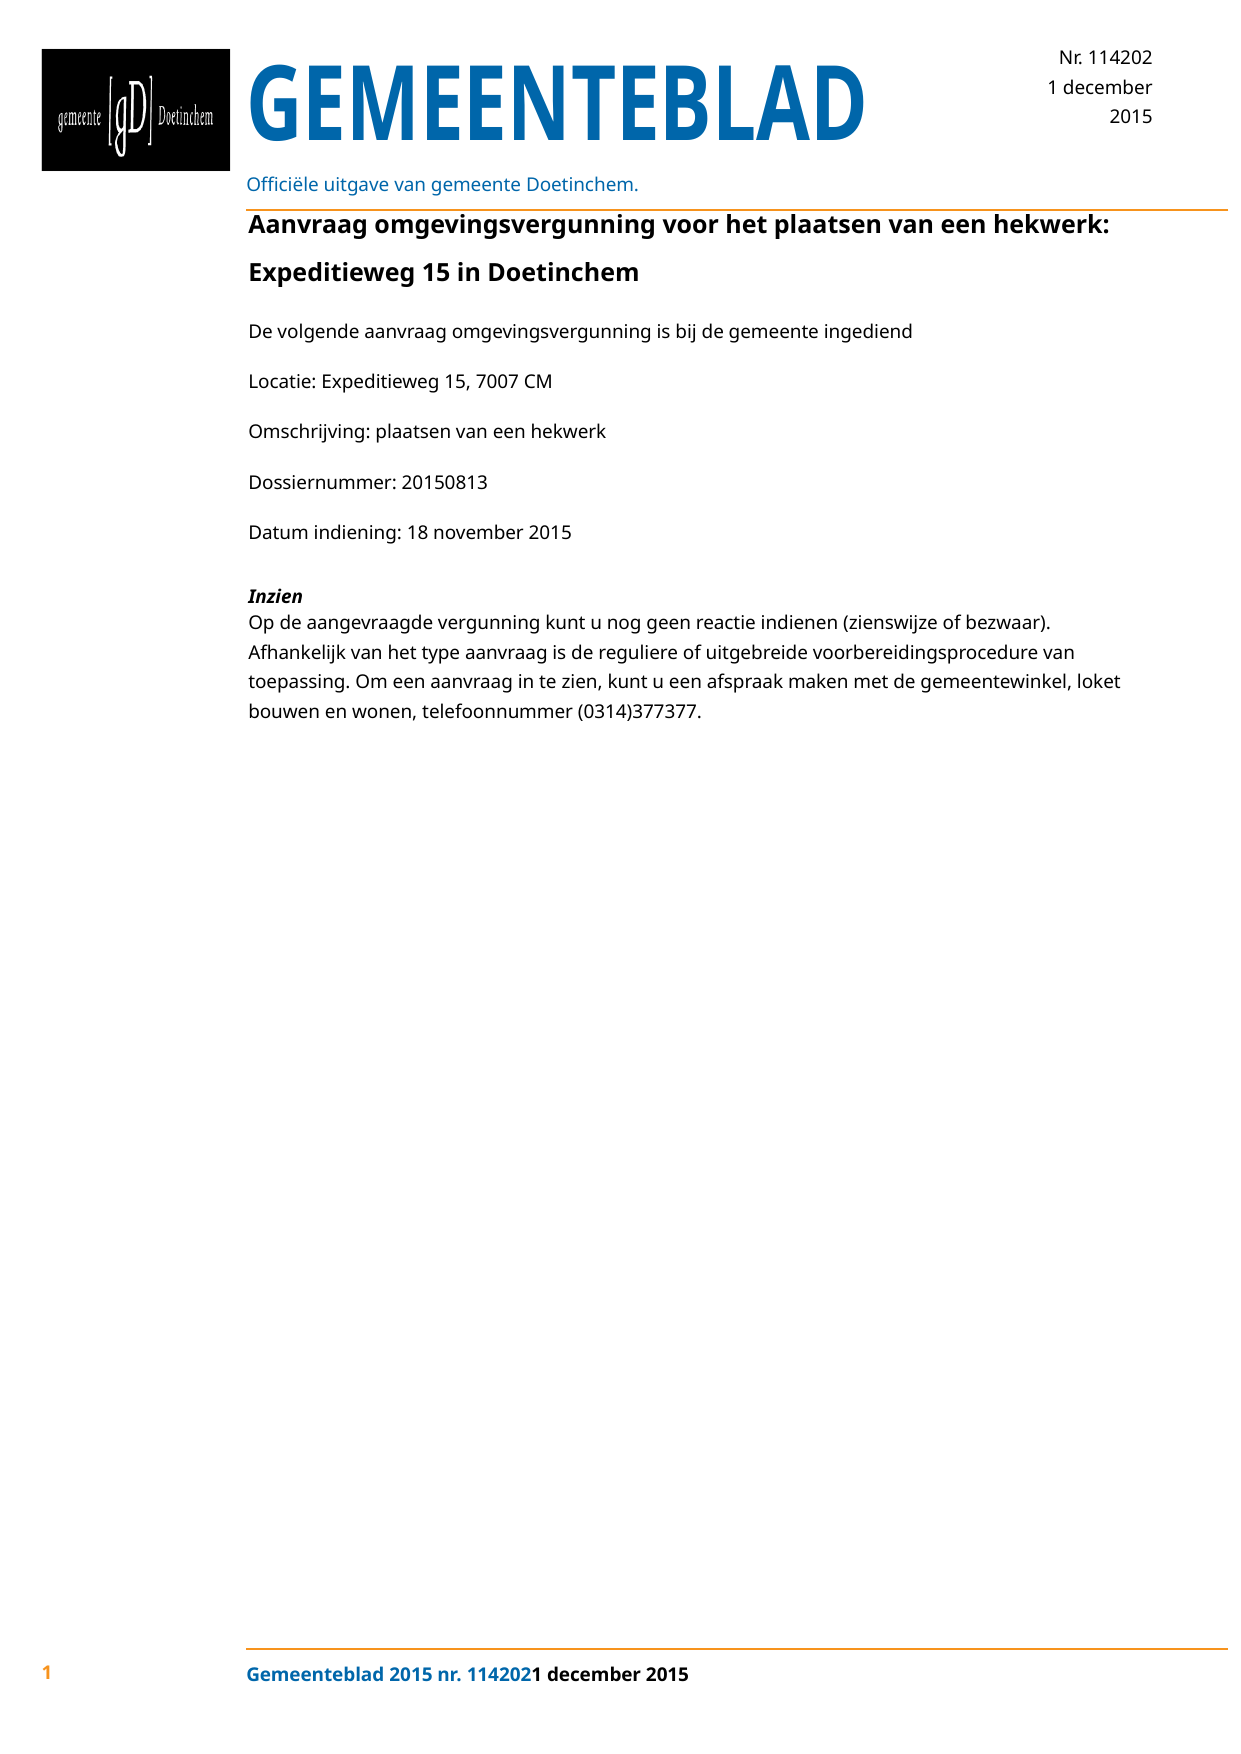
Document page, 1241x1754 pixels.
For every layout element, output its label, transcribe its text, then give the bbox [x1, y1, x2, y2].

text Aanvraag omgevingsvergunning voor het plaatsen van een hekwerk: Expeditieweg 15 in Doetinchem [248, 211, 1152, 288]
text Inzien [248, 583, 1152, 609]
text Dossiernummer: 20150813 [248, 469, 1152, 495]
text De volgende aanvraag omgevingsvergunning is bij de gemeente ingediend [248, 318, 1152, 344]
picture [41, 47, 231, 172]
text Op de aangevraagde vergunning kunt u nog geen reactie indienen (zienswijze of bezwaar). Afhankelijk van het type aanvraag is de reguliere of uitgebreide voorbereidingsprocedure van toepassing. Om een aanvraag in te zien, kunt u een afspraak maken met de gemeentewinkel, loket bouwen en wonen, telefoonnummer (0314)377377. [248, 609, 1152, 724]
text Locatie: Expeditieweg 15, 7007 CM [248, 368, 1152, 394]
text Omschrijving: plaatsen van een hekwerk [248, 419, 1152, 444]
text Datum indiening: 18 november 2015 [248, 519, 1152, 545]
